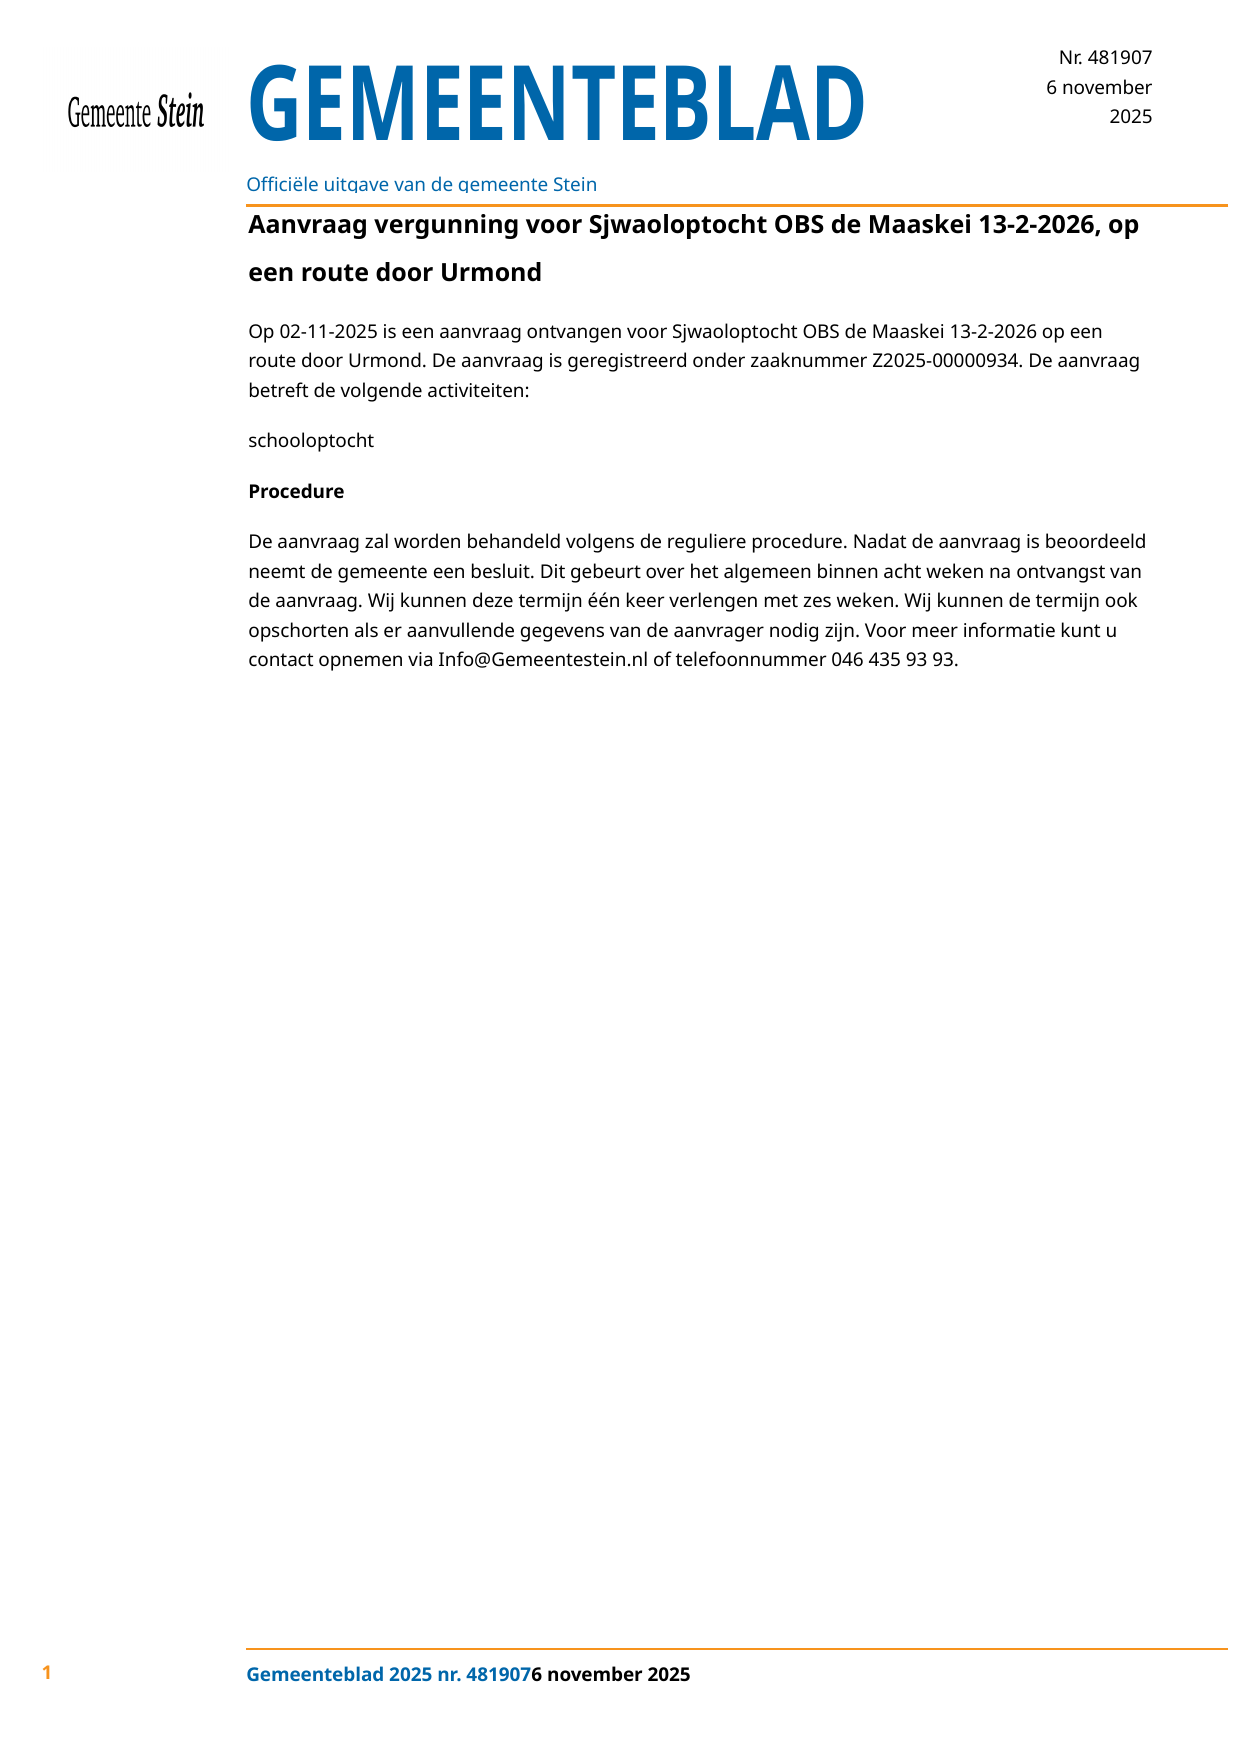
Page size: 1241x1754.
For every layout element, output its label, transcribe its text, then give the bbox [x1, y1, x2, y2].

text De aanvraag zal worden behandeld volgens de reguliere procedure. Nadat de aanvraag is beoordeeld neemt de gemeente een besluit. Dit gebeurt over het algemeen binnen acht weken na ontvangst van de aanvraag. Wij kunnen deze termijn één keer verlengen met zes weken. Wij kunnen de termijn ook opschorten als er aanvullende gegevens van de aanvrager nodig zijn. Voor meer informatie kunt u contact opnemen via Info@Gemeentestein.nl of telefoonnummer 046 435 93 93. [248, 528, 1152, 672]
text Op 02-11-2025 is een aanvraag ontvangen voor Sjwaoloptocht OBS de Maaskei 13-2-2026 op een route door Urmond. De aanvraag is geregistreerd onder zaaknummer Z2025-00000934. De aanvraag betreft de volgende activiteiten: [248, 318, 1152, 403]
text Aanvraag vergunning voor Sjwaoloptocht OBS de Maaskei 13-2-2026, op een route door Urmond [248, 207, 1152, 288]
text Procedure [248, 478, 1152, 504]
picture [41, 47, 231, 172]
text schooloptocht [248, 427, 1152, 453]
